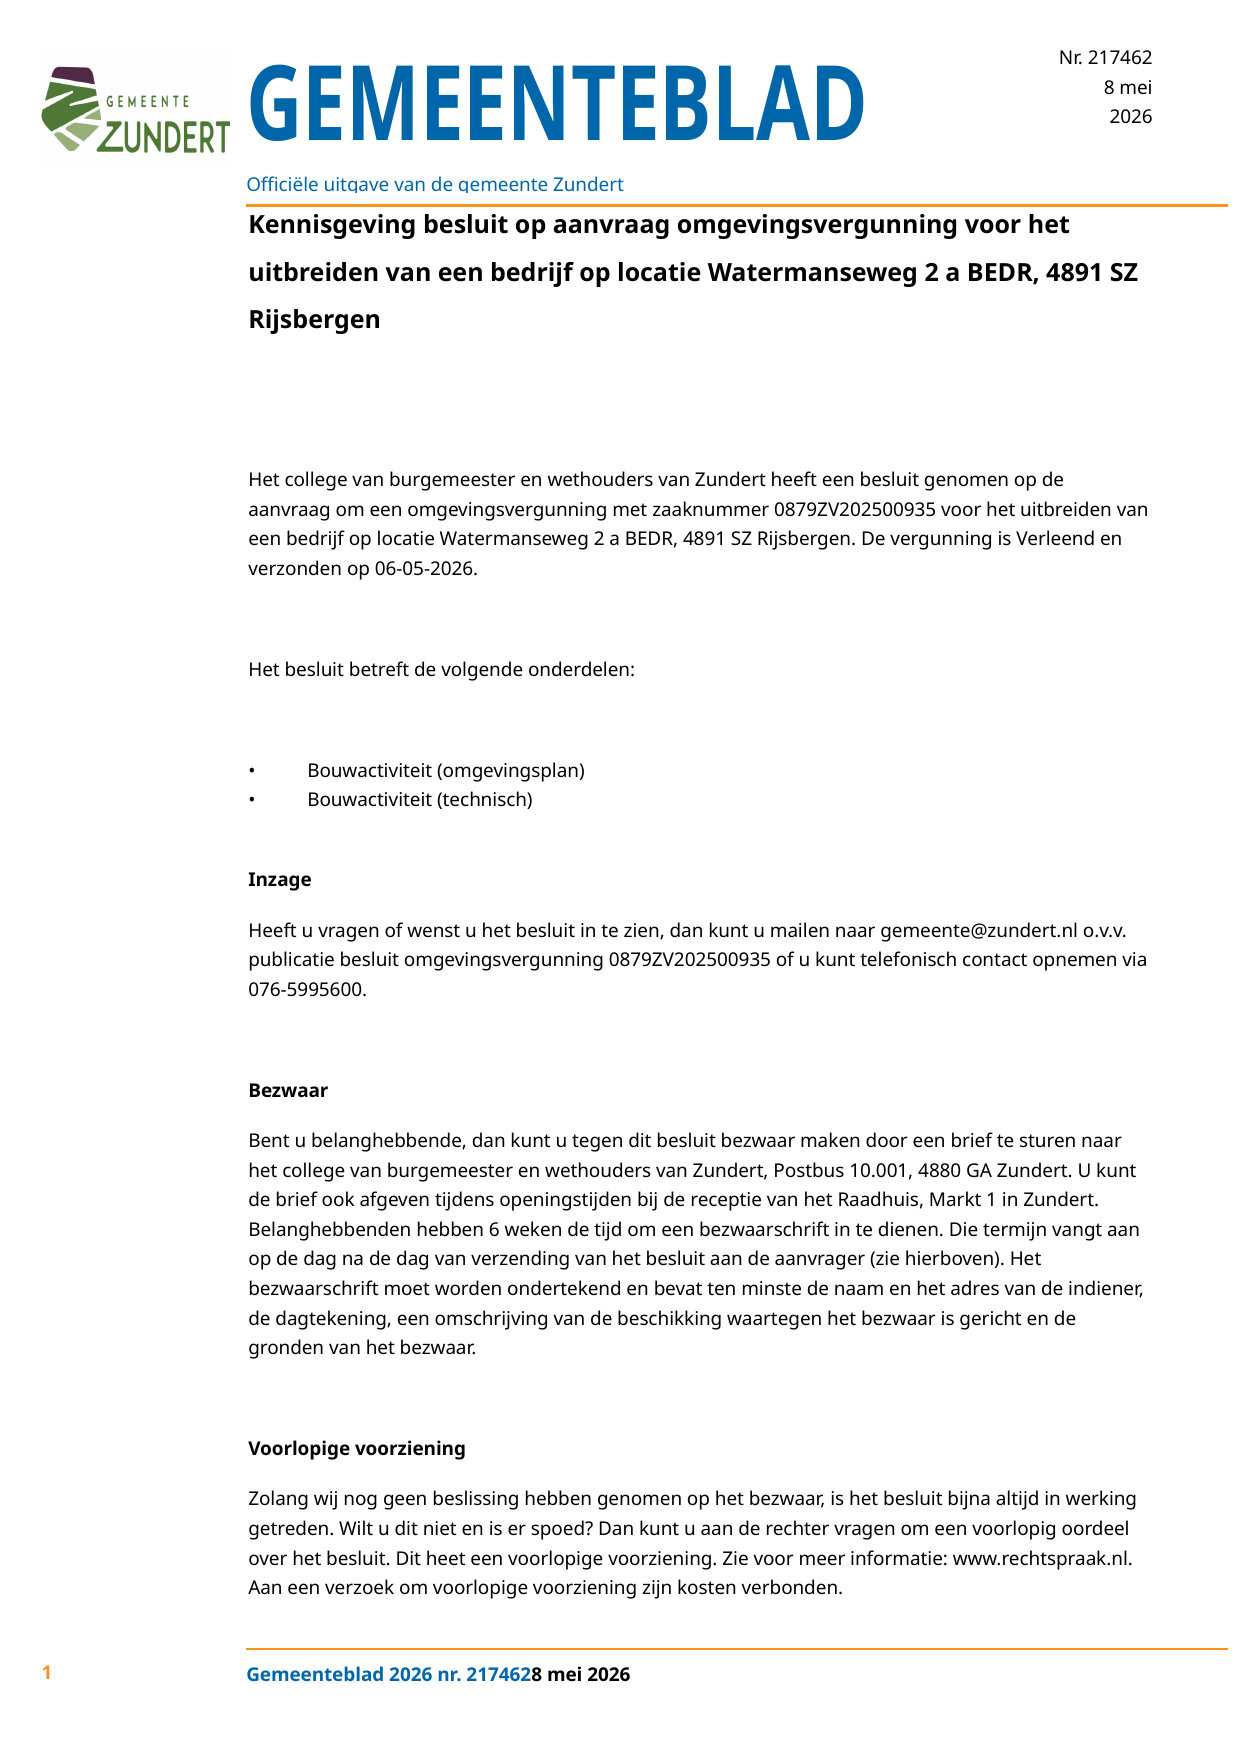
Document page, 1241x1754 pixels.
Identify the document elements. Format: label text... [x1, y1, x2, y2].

text Het besluit betreft de volgende onderdelen: [248, 656, 1152, 682]
text Zolang wij nog geen beslissing hebben genomen op het bezwaar, is het besluit bijna altijd in werking getreden. Wilt u dit niet en is er spoed? Dan kunt u aan de rechter vragen om een voorlopig oordeel over het besluit. Dit heet een voorlopige voorziening. Zie voor meer informatie: www.rechtspraak.nl. Aan een verzoek om voorlopige voorziening zijn kosten verbonden. [248, 1486, 1152, 1600]
picture [41, 47, 231, 172]
text Kennisgeving besluit op aanvraag omgevingsvergunning voor het uitbreiden van een bedrijf op locatie Watermanseweg 2 a BEDR, 4891 SZ Rijsbergen [248, 207, 1152, 336]
text Voorlopige voorziening [248, 1435, 1152, 1461]
text Bezwaar [248, 1077, 1152, 1102]
text Het college van burgemeester en wethouders van Zundert heeft een besluit genomen op de aanvraag om een omgevingsvergunning met zaaknummer 0879ZV202500935 voor het uitbreiden van een bedrijf op locatie Watermanseweg 2 a BEDR, 4891 SZ Rijsbergen. De vergunning is Verleend en verzonden op 06-05-2026. [248, 466, 1152, 581]
list Bouwactiviteit (omgevingsplan) [248, 757, 1152, 782]
text Inzage [248, 866, 1152, 892]
text Heeft u vragen of wenst u het besluit in te zien, dan kunt u mailen naar gemeente@zundert.nl o.v.v. publicatie besluit omgevingsvergunning 0879ZV202500935 of u kunt telefonisch contact opnemen via 076-5995600. [248, 917, 1152, 1002]
text Bent u belanghebbende, dan kunt u tegen dit besluit bezwaar maken door een brief te sturen naar het college van burgemeester en wethouders van Zundert, Postbus 10.001, 4880 GA Zundert. U kunt de brief ook afgeven tijdens openingstijden bij de receptie van het Raadhuis, Markt 1 in Zundert. Belanghebbenden hebben 6 weken de tijd om een bezwaarschrift in te dienen. Die termijn vangt aan op de dag na de dag van verzending van het besluit aan de aanvrager (zie hierboven). Het bezwaarschrift moet worden ondertekend en bevat ten minste de naam en het adres van de indiener, de dagtekening, een omschrijving van de beschikking waartegen het bezwaar is gericht en de gronden van het bezwaar. [248, 1127, 1152, 1360]
list Bouwactiviteit (technisch) [248, 786, 1152, 812]
